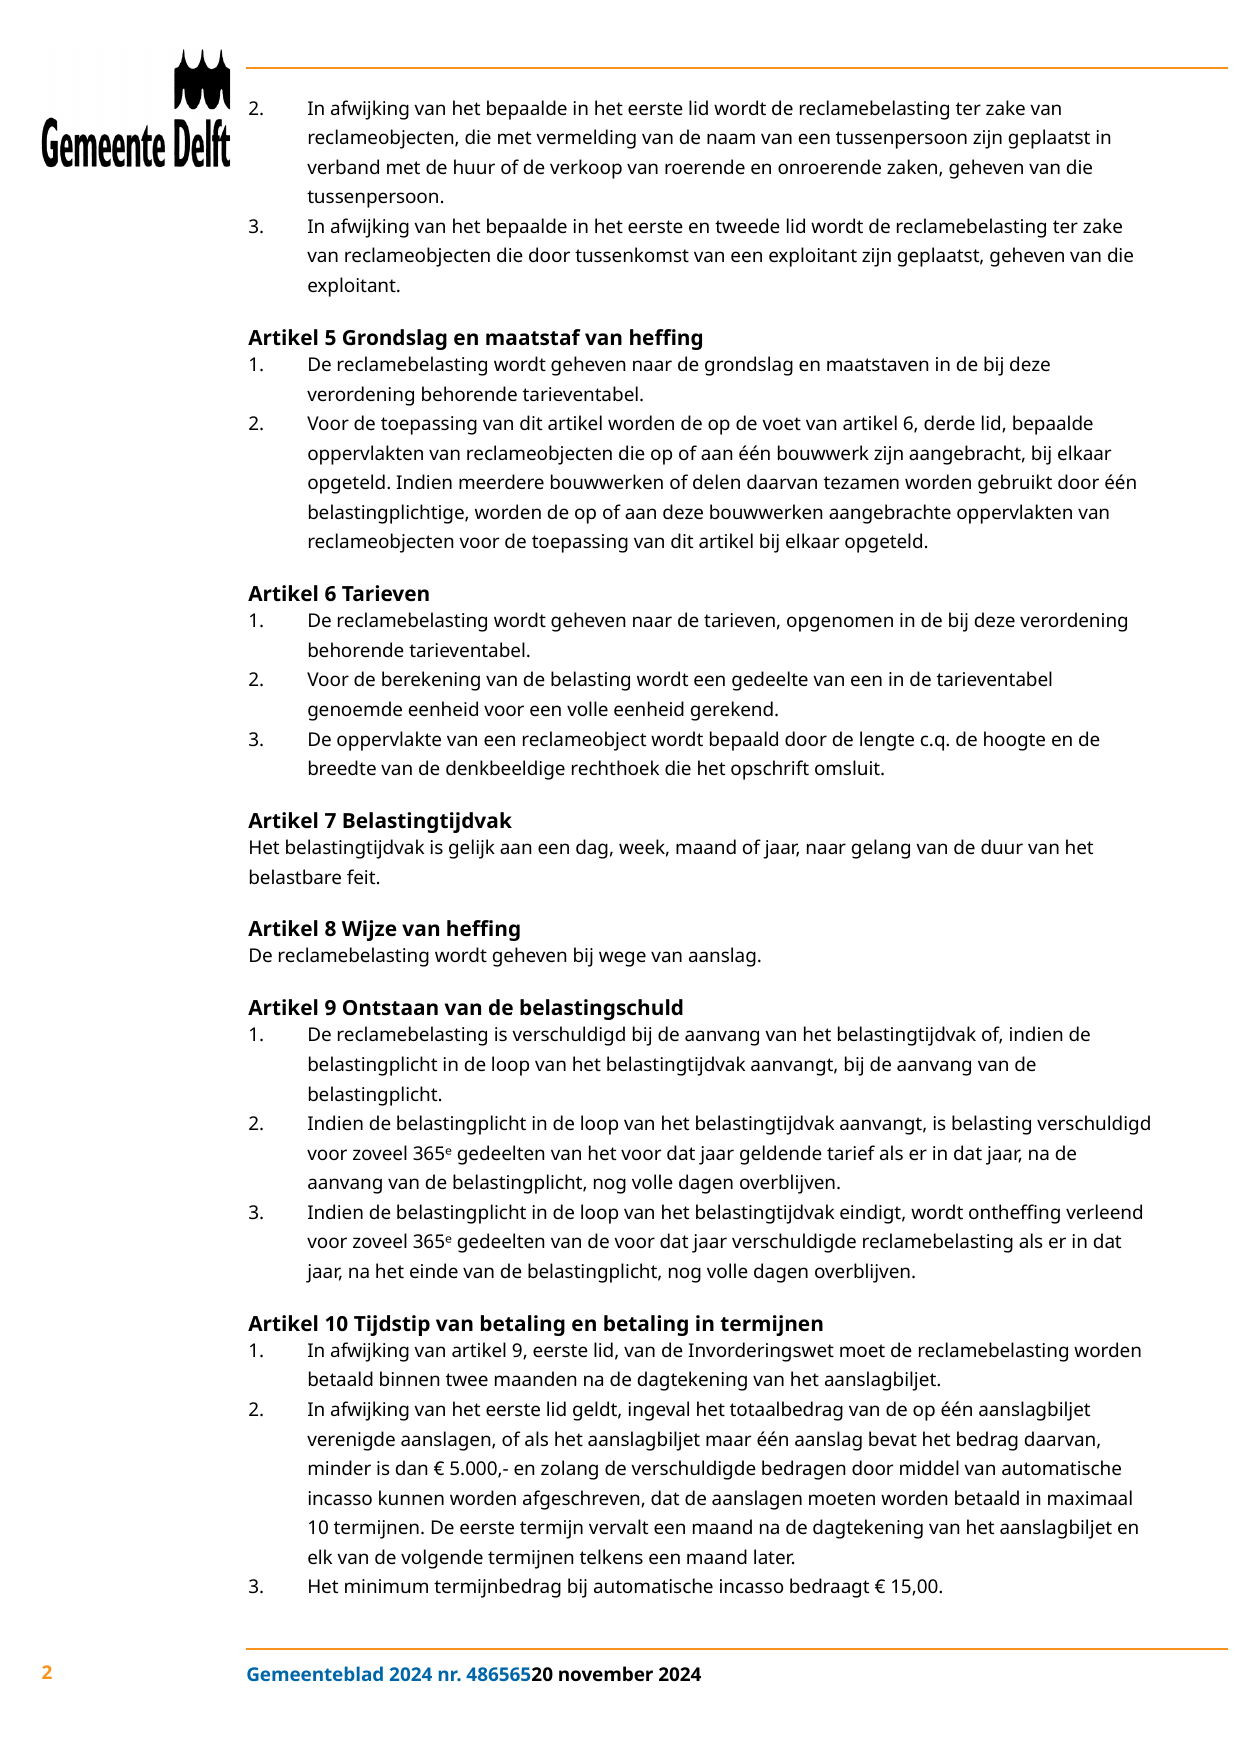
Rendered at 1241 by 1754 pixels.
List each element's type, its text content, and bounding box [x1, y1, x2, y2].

text Artikel 10 Tijdstip van betaling en betaling in termijnen [248, 1309, 1152, 1337]
list In afwijking van het bepaalde in het eerste en tweede lid wordt de reclamebelasting ter zake van reclameobjecten die door tussenkomst van een exploitant zijn geplaatst, geheven van die exploitant. [248, 213, 1152, 298]
text Het belastingtijdvak is gelijk aan een dag, week, maand of jaar, naar gelang van de duur van het belastbare feit. [248, 834, 1152, 889]
list Het minimum termijnbedrag bij automatische incasso bedraagt € 15,00. [248, 1574, 1152, 1599]
list De reclamebelasting is verschuldigd bij de aanvang van het belastingtijdvak of, indien de belastingplicht in de loop van het belastingtijdvak aanvangt, bij de aanvang van de belastingplicht. [248, 1022, 1152, 1106]
list Voor de toepassing van dit artikel worden de op de voet van artikel 6, derde lid, bepaalde oppervlakten van reclameobjecten die op of aan één bouwwerk zijn aangebracht, bij elkaar opgeteld. Indien meerdere bouwwerken of delen daarvan tezamen worden gebruikt door één belastingplichtige, worden de op of aan deze bouwwerken aangebrachte oppervlakten van reclameobjecten voor de toepassing van dit artikel bij elkaar opgeteld. [248, 410, 1152, 554]
text Artikel 7 Belastingtijdvak [248, 806, 1152, 834]
list In afwijking van het bepaalde in het eerste lid wordt de reclamebelasting ter zake van reclameobjecten, die met vermelding van de naam van een tussenpersoon zijn geplaatst in verband met de huur of de verkoop van roerende en onroerende zaken, geheven van die tussenpersoon. [248, 95, 1152, 209]
list De reclamebelasting wordt geheven naar de grondslag en maatstaven in de bij deze verordening behorende tarieventabel. [248, 351, 1152, 406]
list In afwijking van artikel 9, eerste lid, van de Invorderingswet moet de reclamebelasting worden betaald binnen twee maanden na de dagtekening van het aanslagbiljet. [248, 1337, 1152, 1392]
text Artikel 6 Tarieven [248, 579, 1152, 607]
list Indien de belastingplicht in de loop van het belastingtijdvak eindigt, wordt ontheffing verleend voor zoveel 365ᵉ gedeelten van de voor dat jaar verschuldigde reclamebelasting als er in dat jaar, na het einde van de belastingplicht, nog volle dagen overblijven. [248, 1199, 1152, 1284]
text Artikel 9 Ontstaan van de belastingschuld [248, 993, 1152, 1022]
list De oppervlakte van een reclameobject wordt bepaald door de lengte c.q. de hoogte en de breedte van de denkbeeldige rechthoek die het opschrift omsluit. [248, 726, 1152, 781]
text Artikel 5 Grondslag en maatstaf van heffing [248, 323, 1152, 351]
text De reclamebelasting wordt geheven bij wege van aanslag. [248, 943, 1152, 968]
list In afwijking van het eerste lid geldt, ingeval het totaalbedrag van de op één aanslagbiljet verenigde aanslagen, of als het aanslagbiljet maar één aanslag bevat het bedrag daarvan, minder is dan € 5.000,- en zolang de verschuldigde bedragen door middel van automatische incasso kunnen worden afgeschreven, dat de aanslagen moeten worden betaald in maximaal 10 termijnen. De eerste termijn vervalt een maand na de dagtekening van het aanslagbiljet en elk van de volgende termijnen telkens een maand later. [248, 1396, 1152, 1570]
picture [41, 47, 231, 172]
text Artikel 8 Wijze van heffing [248, 914, 1152, 943]
list Voor de berekening van de belasting wordt een gedeelte van een in de tarieventabel genoemde eenheid voor een volle eenheid gerekend. [248, 667, 1152, 722]
list Indien de belastingplicht in de loop van het belastingtijdvak aanvangt, is belasting verschuldigd voor zoveel 365ᵉ gedeelten van het voor dat jaar geldende tarief als er in dat jaar, na de aanvang van de belastingplicht, nog volle dagen overblijven. [248, 1110, 1152, 1195]
list De reclamebelasting wordt geheven naar de tarieven, opgenomen in de bij deze verordening behorende tarieventabel. [248, 607, 1152, 663]
